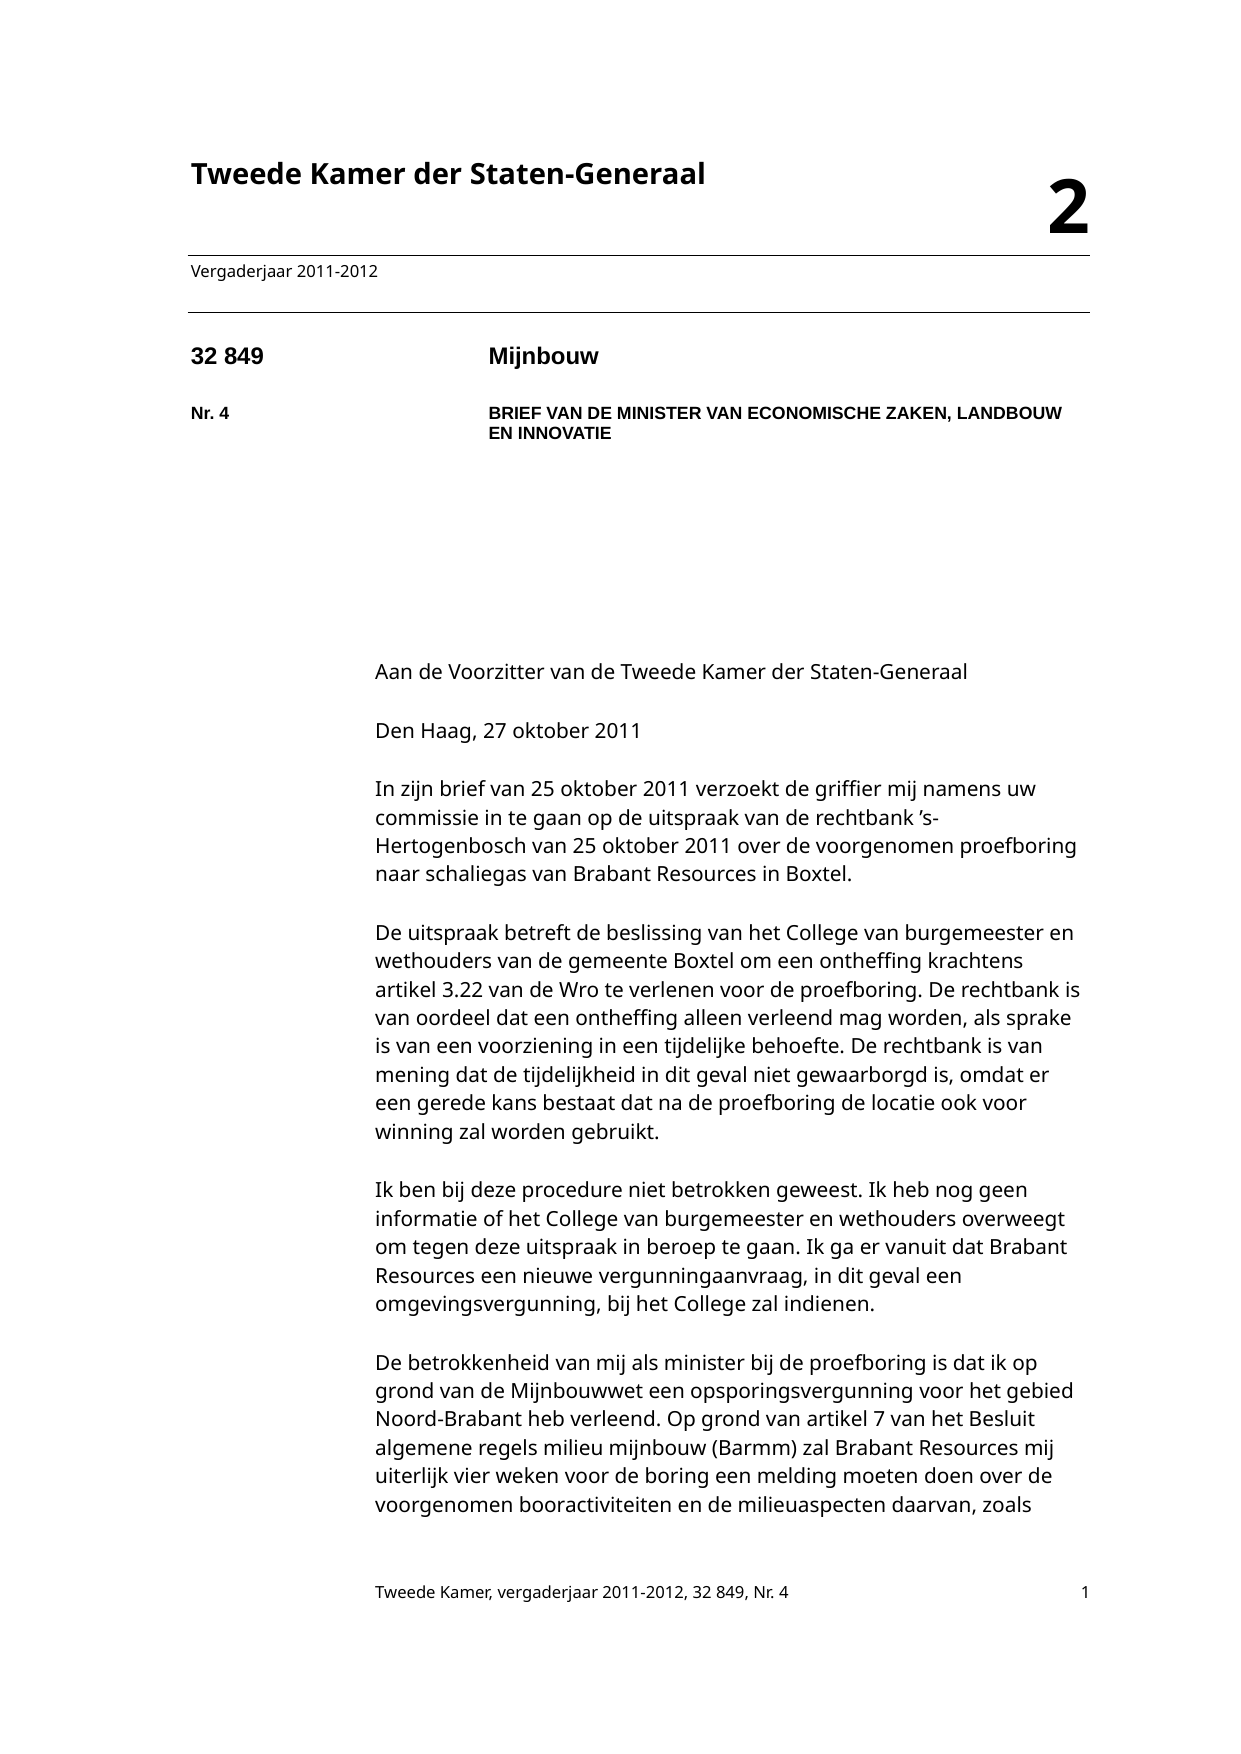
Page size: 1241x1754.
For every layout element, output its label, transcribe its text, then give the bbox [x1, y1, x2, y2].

text De betrokkenheid van mij als minister bij de proefboring is dat ik op grond van de Mijnbouwwet een opsporingsvergunning voor het gebied Noord-Brabant heb verleend. Op grond van artikel 7 van het Besluit algemene regels milieu mijnbouw (Barmm) zal Brabant Resources mij uiterlijk vier weken voor de boring een melding moeten doen over de voorgenomen booractiviteiten en de milieuaspecten daarvan, zoals [375, 1348, 1090, 1518]
table_cell [188, 313, 485, 339]
table_cell [485, 313, 1090, 339]
table_cell Mijnbouw [485, 339, 1090, 399]
table_cell Nr. 4 [188, 399, 485, 539]
table_header Tweede Kamer der Staten-Generaal [188, 150, 909, 255]
text In zijn brief van 25 oktober 2011 verzoekt de griffier mij namens uw commissie in te gaan op de uitspraak van de rechtbank ’s-Hertogenbosch van 25 oktober 2011 over de voorgenomen proefboring naar schaliegas van Brabant Resources in Boxtel. [375, 774, 1090, 888]
text Ik ben bij deze procedure niet betrokken geweest. Ik heb nog geen informatie of het College van burgemeester en wethouders overweegt om tegen deze uitspraak in beroep te gaan. Ik ga er vanuit dat Brabant Resources een nieuwe vergunningaanvraag, in dit geval een omgevingsvergunning, bij het College zal indienen. [375, 1175, 1090, 1318]
text De uitspraak betreft de beslissing van het College van burgemeester en wethouders van de gemeente Boxtel om een ontheffing krachtens artikel 3.22 van de Wro te verlenen voor de proefboring. De rechtbank is van oordeel dat een ontheffing alleen verleend mag worden, als sprake is van een voorziening in een tijdelijke behoefte. De rechtbank is van mening dat de tijdelijkheid in dit geval niet gewaarborgd is, omdat er een gerede kans bestaat dat na de proefboring de locatie ook voor winning zal worden gebruikt. [375, 918, 1090, 1145]
table_cell 32 849 [188, 339, 485, 399]
text Den Haag, 27 oktober 2011 [375, 716, 1090, 744]
table_cell BRIEF VAN DE MINISTER VAN ECONOMISCHE ZAKEN, LANDBOUW EN INNOVATIE [485, 399, 1090, 539]
table_header 2 [910, 150, 1090, 255]
table_cell Vergaderjaar 2011-2012 [188, 256, 485, 312]
table_cell [485, 256, 1090, 312]
text Aan de Voorzitter van de Tweede Kamer der Staten-Generaal [375, 657, 1090, 686]
